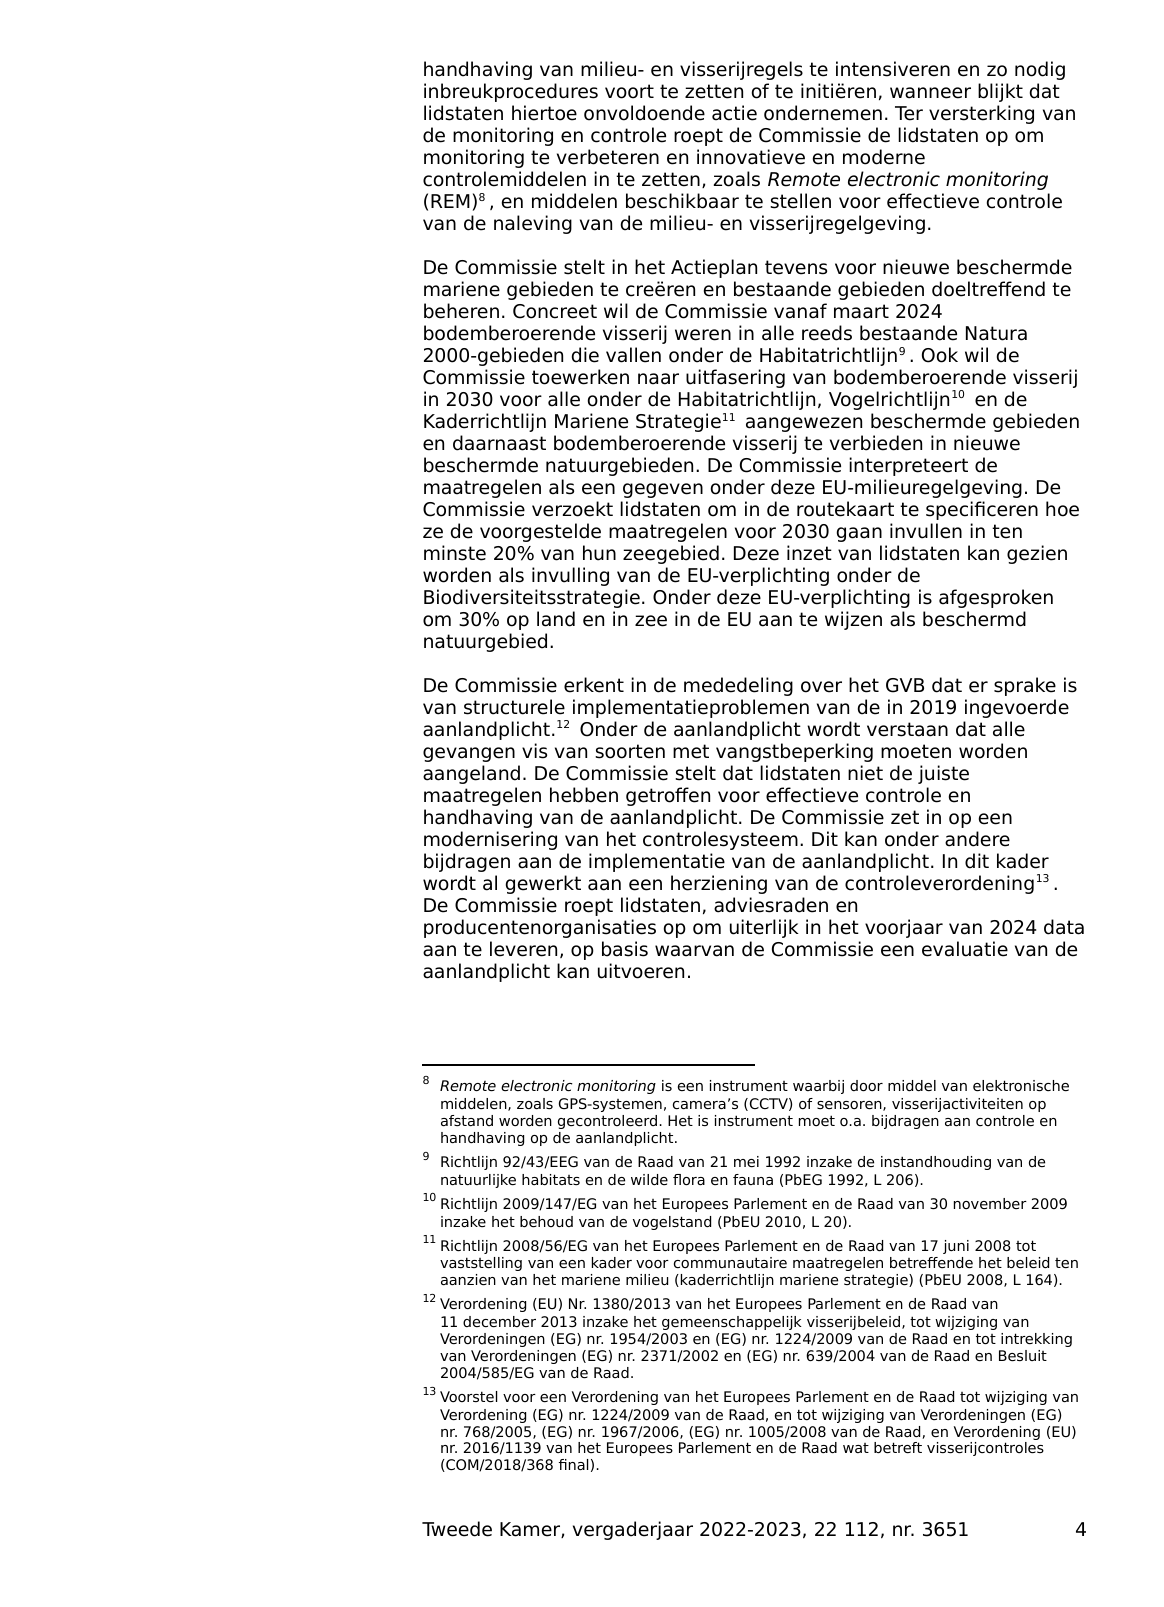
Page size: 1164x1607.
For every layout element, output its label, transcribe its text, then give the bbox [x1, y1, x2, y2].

text Richtlijn 92/43/EEG van de Raad van 21 mei 1992 inzake de instandhouding van de natuurlijke habitats en de wilde flora en fauna (PbEG 1992, L 206). [422, 1150, 1087, 1189]
text Voorstel voor een Verordening van het Europees Parlement en de Raad tot wijziging van Verordening (EG) nr. 1224/2009 van de Raad, en tot wijziging van Verordeningen (EG) nr. 768/2005, (EG) nr. 1967/2006, (EG) nr. 1005/2008 van de Raad, en Verordening (EU) nr. 2016/1139 van het Europees Parlement en de Raad wat betreft visserijcontroles (COM/2018/368 final). [422, 1385, 1087, 1474]
text Richtlijn 2008/56/EG van het Europees Parlement en de Raad van 17 juni 2008 tot vaststelling van een kader voor communautaire maatregelen betreffende het beleid ten aanzien van het mariene milieu (kaderrichtlijn mariene strategie) (PbEU 2008, L 164). [422, 1233, 1087, 1289]
text handhaving van milieu- en visserijregels te intensiveren en zo nodig inbreukprocedures voort te zetten of te initiëren, wanneer blijkt dat lidstaten hiertoe onvoldoende actie ondernemen. Ter versterking van de monitoring en controle roept de Commissie de lidstaten op om monitoring te verbeteren en innovatieve en moderne controlemiddelen in te zetten, zoals Remote electronic monitoring (REM), en middelen beschikbaar te stellen voor effectieve controle van de naleving van de milieu- en visserijregelgeving. [422, 59, 1087, 235]
text De Commissie erkent in de mededeling over het GVB dat er sprake is van structurele implementatieproblemen van de in 2019 ingevoerde aanlandplicht. Onder de aanlandplicht wordt verstaan dat alle gevangen vis van soorten met vangstbeperking moeten worden aangeland. De Commissie stelt dat lidstaten niet de juiste maatregelen hebben getroffen voor effectieve controle en handhaving van de aanlandplicht. De Commissie zet in op een modernisering van het controlesysteem. Dit kan onder andere bijdragen aan de implementatie van de aanlandplicht. In dit kader wordt al gewerkt aan een herziening van de controleverordening. De Commissie roept lidstaten, adviesraden en producentenorganisaties op om uiterlijk in het voorjaar van 2024 data aan te leveren, op basis waarvan de Commissie een evaluatie van de aanlandplicht kan uitvoeren. [422, 675, 1087, 983]
text Verordening (EU) Nr. 1380/2013 van het Europees Parlement en de Raad van 11 december 2013 inzake het gemeenschappelijk visserijbeleid, tot wijziging van Verordeningen (EG) nr. 1954/2003 en (EG) nr. 1224/2009 van de Raad en tot intrekking van Verordeningen (EG) nr. 2371/2002 en (EG) nr. 639/2004 van de Raad en Besluit 2004/585/EG van de Raad. [422, 1292, 1087, 1382]
text Richtlijn 2009/147/EG van het Europees Parlement en de Raad van 30 november 2009 inzake het behoud van de vogelstand (PbEU 2010, L 20). [422, 1192, 1087, 1231]
text Remote electronic monitoring is een instrument waarbij door middel van elektronische middelen, zoals GPS-systemen, camera’s (CCTV) of sensoren, visserijactiviteiten op afstand worden gecontroleerd. Het is instrument moet o.a. bijdragen aan controle en handhaving op de aanlandplicht. [422, 1074, 1087, 1147]
text De Commissie stelt in het Actieplan tevens voor nieuwe beschermde mariene gebieden te creëren en bestaande gebieden doeltreffend te beheren. Concreet wil de Commissie vanaf maart 2024 bodemberoerende visserij weren in alle reeds bestaande Natura 2000-gebieden die vallen onder de Habitatrichtlijn. Ook wil de Commissie toewerken naar uitfasering van bodemberoerende visserij in 2030 voor alle onder de Habitatrichtlijn, Vogelrichtlijn en de Kaderrichtlijn Mariene Strategie aangewezen beschermde gebieden en daarnaast bodemberoerende visserij te verbieden in nieuwe beschermde natuurgebieden. De Commissie interpreteert de maatregelen als een gegeven onder deze EU-milieuregelgeving. De Commissie verzoekt lidstaten om in de routekaart te specificeren hoe ze de voorgestelde maatregelen voor 2030 gaan invullen in ten minste 20% van hun zeegebied. Deze inzet van lidstaten kan gezien worden als invulling van de EU-verplichting onder de Biodiversiteitsstrategie. Onder deze EU-verplichting is afgesproken om 30% op land en in zee in de EU aan te wijzen als beschermd natuurgebied. [422, 257, 1087, 653]
